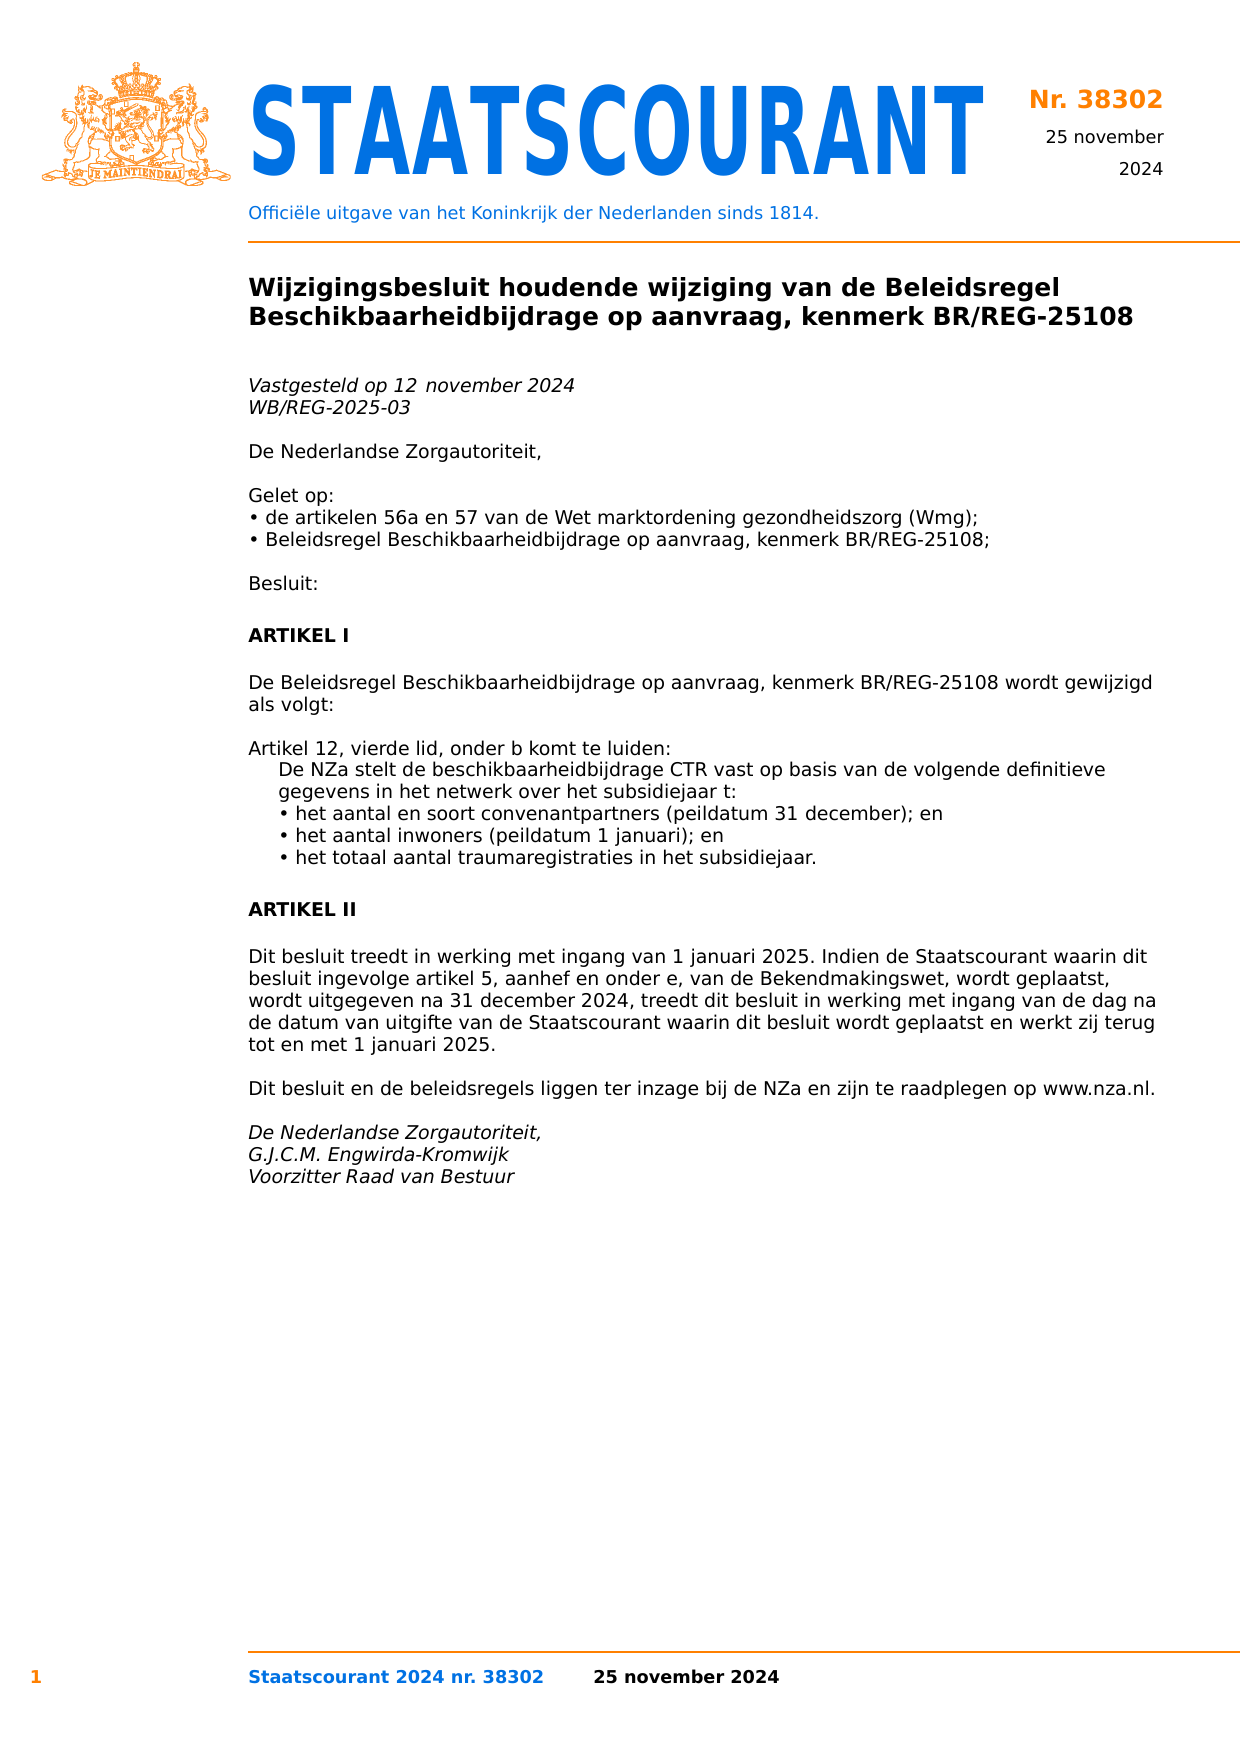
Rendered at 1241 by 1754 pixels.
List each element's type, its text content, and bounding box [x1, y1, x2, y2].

text • het totaal aantal traumaregistraties in het subsidiejaar. [278, 847, 1163, 869]
subtitle ARTIKEL I [248, 624, 1163, 647]
text • Beleidsregel Beschikbaarheidbijdrage op aanvraag, kenmerk BR/REG-25108; [248, 529, 1163, 551]
text Dit besluit treedt in werking met ingang van 1 januari 2025. Indien de Staatscourant waarin dit besluit ingevolge artikel 5, aanhef en onder e, van de Bekendmakingswet, wordt geplaatst, wordt uitgegeven na 31 december 2024, treedt dit besluit in werking met ingang van de dag na de datum van uitgifte van de Staatscourant waarin dit besluit wordt geplaatst en werkt zij terug tot en met 1 januari 2025. [248, 946, 1163, 1056]
text De NZa stelt de beschikbaarheidbijdrage CTR vast op basis van de volgende definitieve gegevens in het netwerk over het subsidiejaar t: [278, 759, 1163, 803]
subtitle ARTIKEL II [248, 899, 1163, 921]
text • de artikelen 56a en 57 van de Wet marktordening gezondheidszorg (Wmg); [248, 507, 1163, 529]
table_cell Officiële uitgave van het Koninkrijk der Nederlanden sinds 1814. [248, 203, 1240, 241]
table_cell 25 november [998, 121, 1240, 153]
text De Beleidsregel Beschikbaarheidbijdrage op aanvraag, kenmerk BR/REG-25108 wordt gewijzigd als volgt: [248, 672, 1163, 716]
text Dit besluit en de beleidsregels liggen ter inzage bij de NZa en zijn te raadplegen op www.nza.nl. [248, 1078, 1163, 1100]
text Gelet op: [248, 485, 1163, 507]
subtitle Wijzigingsbesluit houdende wijziging van de Beleidsregel Beschikbaarheidbijdrage op aanvraag, kenmerk BR/REG-25108 [248, 273, 1163, 331]
text • het aantal inwoners (peildatum 1 januari); en [278, 825, 1163, 847]
text WB/REG-2025-03 [248, 397, 1163, 419]
text Artikel 12, vierde lid, onder b komt te luiden: [248, 737, 1163, 759]
text Vastgesteld op 12 november 2024 [248, 375, 1163, 397]
table_cell 2024 [998, 153, 1240, 203]
picture [41, 62, 231, 186]
table_header Nr. 38302 [998, 62, 1240, 121]
text Besluit: [248, 573, 1163, 594]
text De Nederlandse Zorgautoriteit, G.J.C.M. Engwirda-Kromwijk Voorzitter Raad van Bestuur [248, 1122, 1163, 1188]
text De Nederlandse Zorgautoriteit, [248, 441, 1163, 463]
table_header STAATSCOURANT [248, 62, 998, 203]
text • het aantal en soort convenantpartners (peildatum 31 december); en [278, 803, 1163, 825]
table_header [25, 62, 248, 241]
